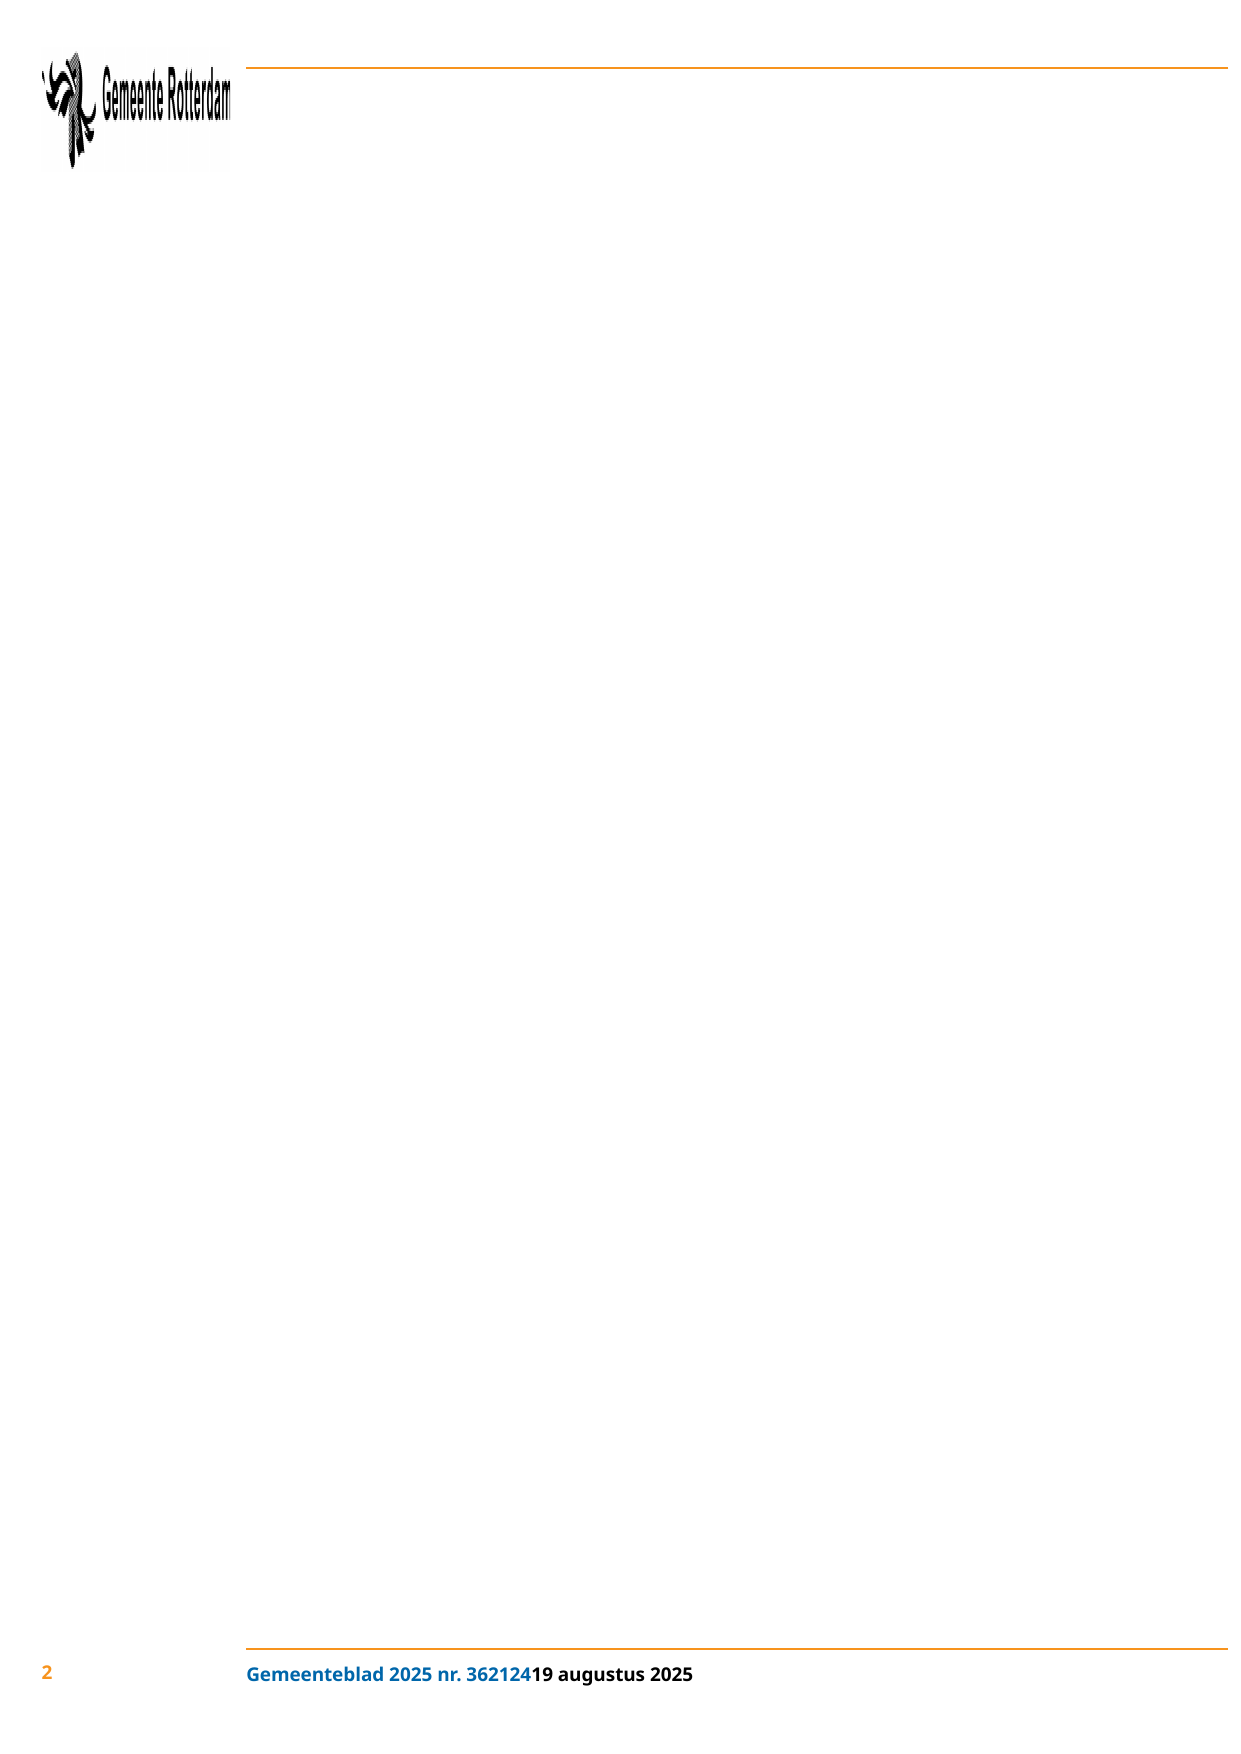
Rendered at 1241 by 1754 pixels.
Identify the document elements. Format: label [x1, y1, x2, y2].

picture [41, 47, 231, 172]
